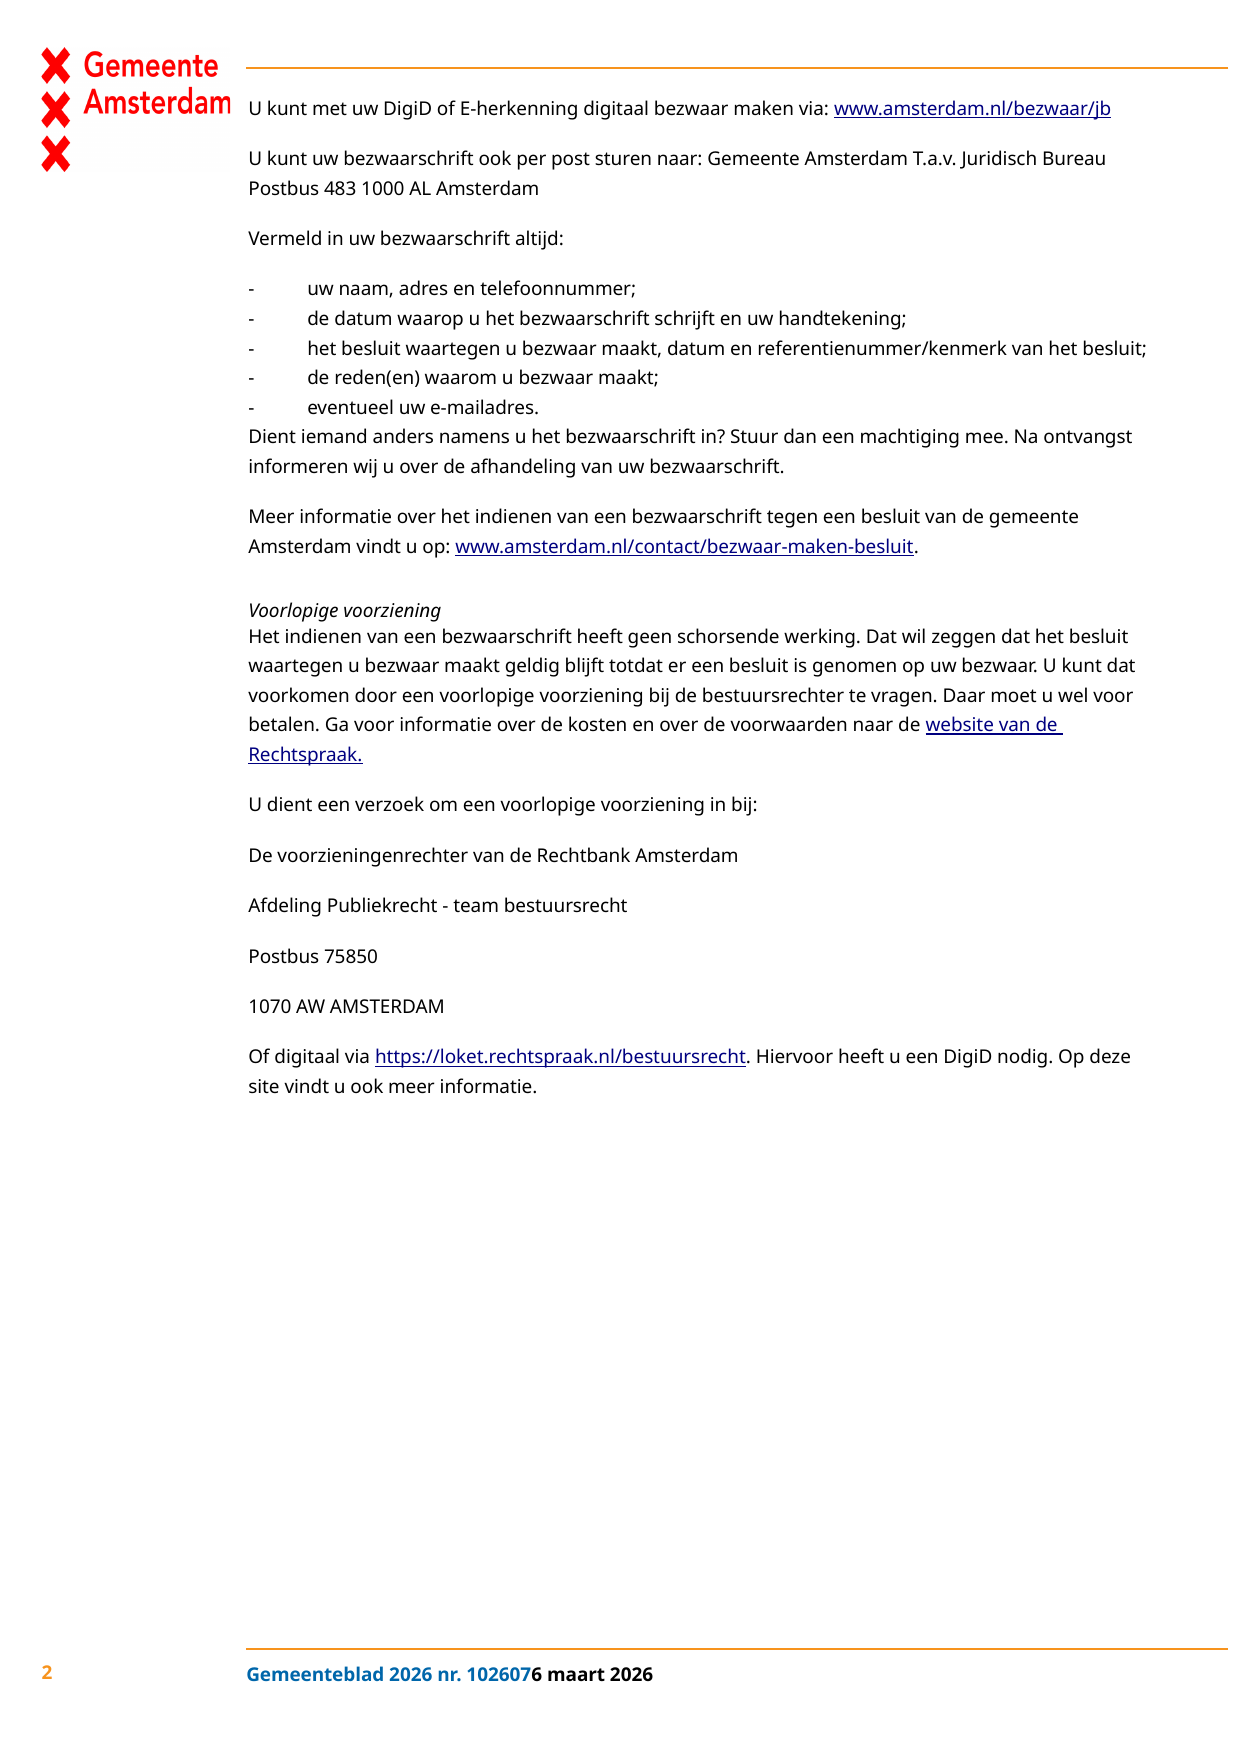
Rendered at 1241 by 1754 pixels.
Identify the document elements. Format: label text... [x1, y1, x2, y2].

text Meer informatie over het indienen van een bezwaarschrift tegen een besluit van de gemeente Amsterdam vindt u op: www.amsterdam.nl/contact/bezwaar-maken-besluit. [248, 503, 1152, 559]
text Postbus 75850 [248, 943, 1152, 968]
text Vermeld in uw bezwaarschrift altijd: [248, 225, 1152, 251]
list uw naam, adres en telefoonnummer; [248, 276, 1152, 301]
list de reden(en) waarom u bezwaar maakt; [248, 364, 1152, 390]
list eventueel uw e-mailadres. [248, 394, 1152, 420]
text U kunt met uw DigiD of E-herkenning digitaal bezwaar maken via: www.amsterdam.nl/bezwaar/jb [248, 95, 1152, 121]
text U dient een verzoek om een voorlopige voorziening in bij: [248, 792, 1152, 817]
list het besluit waartegen u bezwaar maakt, datum en referentienummer/kenmerk van het besluit; [248, 335, 1152, 361]
text De voorzieningenrechter van de Rechtbank Amsterdam [248, 842, 1152, 868]
picture [41, 47, 231, 172]
text Of digitaal via https://loket.rechtspraak.nl/bestuursrecht. Hiervoor heeft u een DigiD nodig. Op deze site vindt u ook meer informatie. [248, 1044, 1152, 1099]
text 1070 AW AMSTERDAM [248, 993, 1152, 1019]
text U kunt uw bezwaarschrift ook per post sturen naar: Gemeente Amsterdam T.a.v. Juridisch Bureau Postbus 483 1000 AL Amsterdam [248, 145, 1152, 201]
text Dient iemand anders namens u het bezwaarschrift in? Stuur dan een machtiging mee. Na ontvangst informeren wij u over de afhandeling van uw bezwaarschrift. [248, 423, 1152, 479]
text Afdeling Publiekrecht - team bestuursrecht [248, 892, 1152, 918]
text Voorlopige voorziening [248, 597, 1152, 623]
list de datum waarop u het bezwaarschrift schrijft en uw handtekening; [248, 305, 1152, 331]
text Het indienen van een bezwaarschrift heeft geen schorsende werking. Dat wil zeggen dat het besluit waartegen u bezwaar maakt geldig blijft totdat er een besluit is genomen op uw bezwaar. U kunt dat voorkomen door een voorlopige voorziening bij de bestuursrechter te vragen. Daar moet u wel voor betalen. Ga voor informatie over de kosten en over de voorwaarden naar de website van de Rechtspraak. [248, 623, 1152, 767]
